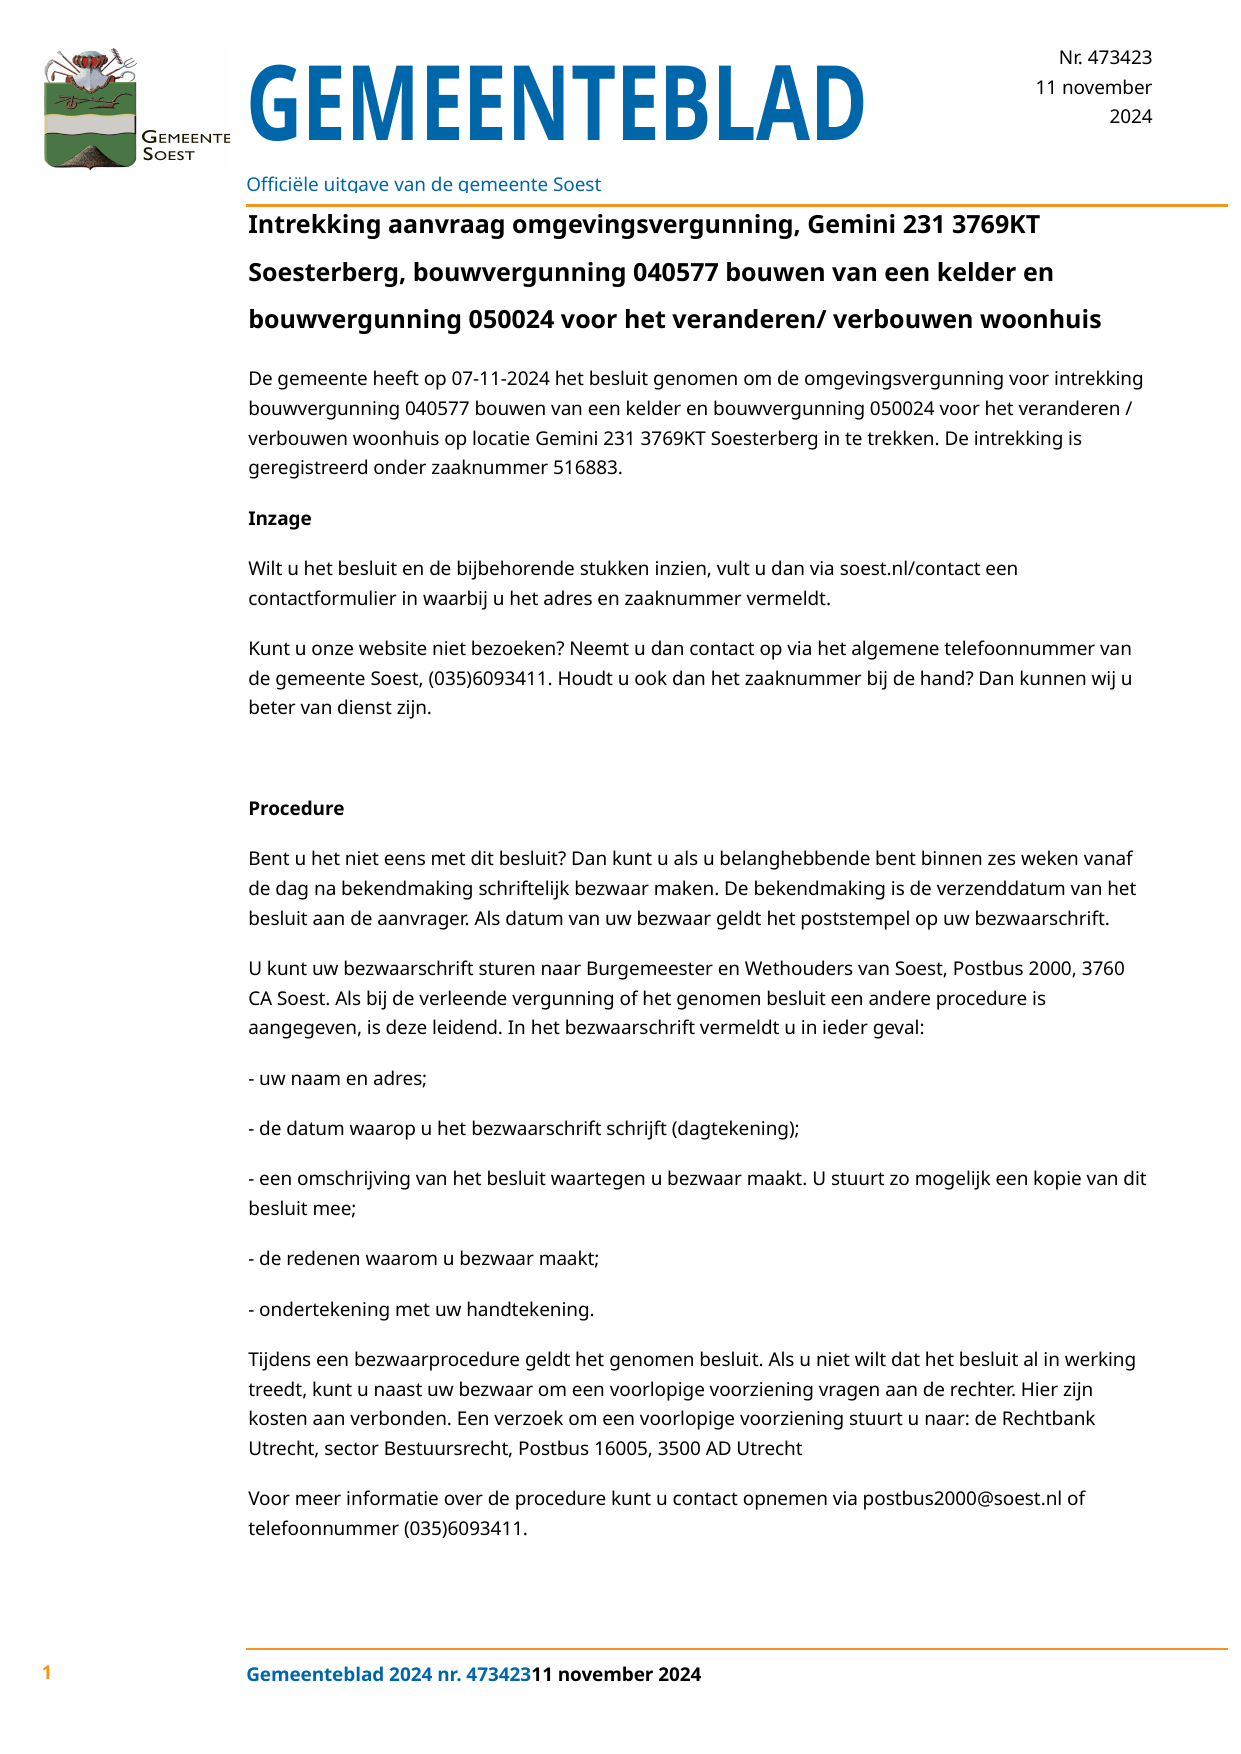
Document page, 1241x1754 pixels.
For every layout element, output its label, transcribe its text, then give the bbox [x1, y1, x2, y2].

text Bent u het niet eens met dit besluit? Dan kunt u als u belanghebbende bent binnen zes weken vanaf de dag na bekendmaking schriftelijk bezwaar maken. De bekendmaking is de verzenddatum van het besluit aan de aanvrager. Als datum van uw bezwaar geldt het poststempel op uw bezwaarschrift. [248, 846, 1152, 930]
text - ondertekening met uw handtekening. [248, 1296, 1152, 1322]
text Kunt u onze website niet bezoeken? Neemt u dan contact op via het algemene telefoonnummer van de gemeente Soest, (035)6093411. Houdt u ook dan het zaaknummer bij de hand? Dan kunnen wij u beter van dienst zijn. [248, 635, 1152, 720]
text Tijdens een bezwaarprocedure geldt het genomen besluit. Als u niet wilt dat het besluit al in werking treedt, kunt u naast uw bezwaar om een voorlopige voorziening vragen aan de rechter. Hier zijn kosten aan verbonden. Een verzoek om een voorlopige voorziening stuurt u naar: de Rechtbank Utrecht, sector Bestuursrecht, Postbus 16005, 3500 AD Utrecht [248, 1346, 1152, 1461]
text - de datum waarop u het bezwaarschrift schrijft (dagtekening); [248, 1115, 1152, 1141]
text - een omschrijving van het besluit waartegen u bezwaar maakt. U stuurt zo mogelijk een kopie van dit besluit mee; [248, 1166, 1152, 1221]
text De gemeente heeft op 07-11-2024 het besluit genomen om de omgevingsvergunning voor intrekking bouwvergunning 040577 bouwen van een kelder en bouwvergunning 050024 voor het veranderen / verbouwen woonhuis op locatie Gemini 231 3769KT Soesterberg in te trekken. De intrekking is geregistreerd onder zaaknummer 516883. [248, 366, 1152, 480]
text - de redenen waarom u bezwaar maakt; [248, 1246, 1152, 1271]
text U kunt uw bezwaarschrift sturen naar Burgemeester en Wethouders van Soest, Postbus 2000, 3760 CA Soest. Als bij de verleende vergunning of het genomen besluit een andere procedure is aangegeven, is deze leidend. In het bezwaarschrift vermeldt u in ieder geval: [248, 955, 1152, 1040]
text - uw naam en adres; [248, 1065, 1152, 1090]
text Procedure [248, 795, 1152, 821]
text Voor meer informatie over de procedure kunt u contact opnemen via postbus2000@soest.nl of telefoonnummer (035)6093411. [248, 1486, 1152, 1541]
text Intrekking aanvraag omgevingsvergunning, Gemini 231 3769KT Soesterberg, bouwvergunning 040577 bouwen van een kelder en bouwvergunning 050024 voor het veranderen/ verbouwen woonhuis [248, 207, 1152, 336]
text Wilt u het besluit en de bijbehorende stukken inzien, vult u dan via soest.nl/contact een contactformulier in waarbij u het adres en zaaknummer vermeldt. [248, 555, 1152, 610]
text Inzage [248, 505, 1152, 530]
picture [41, 47, 231, 172]
